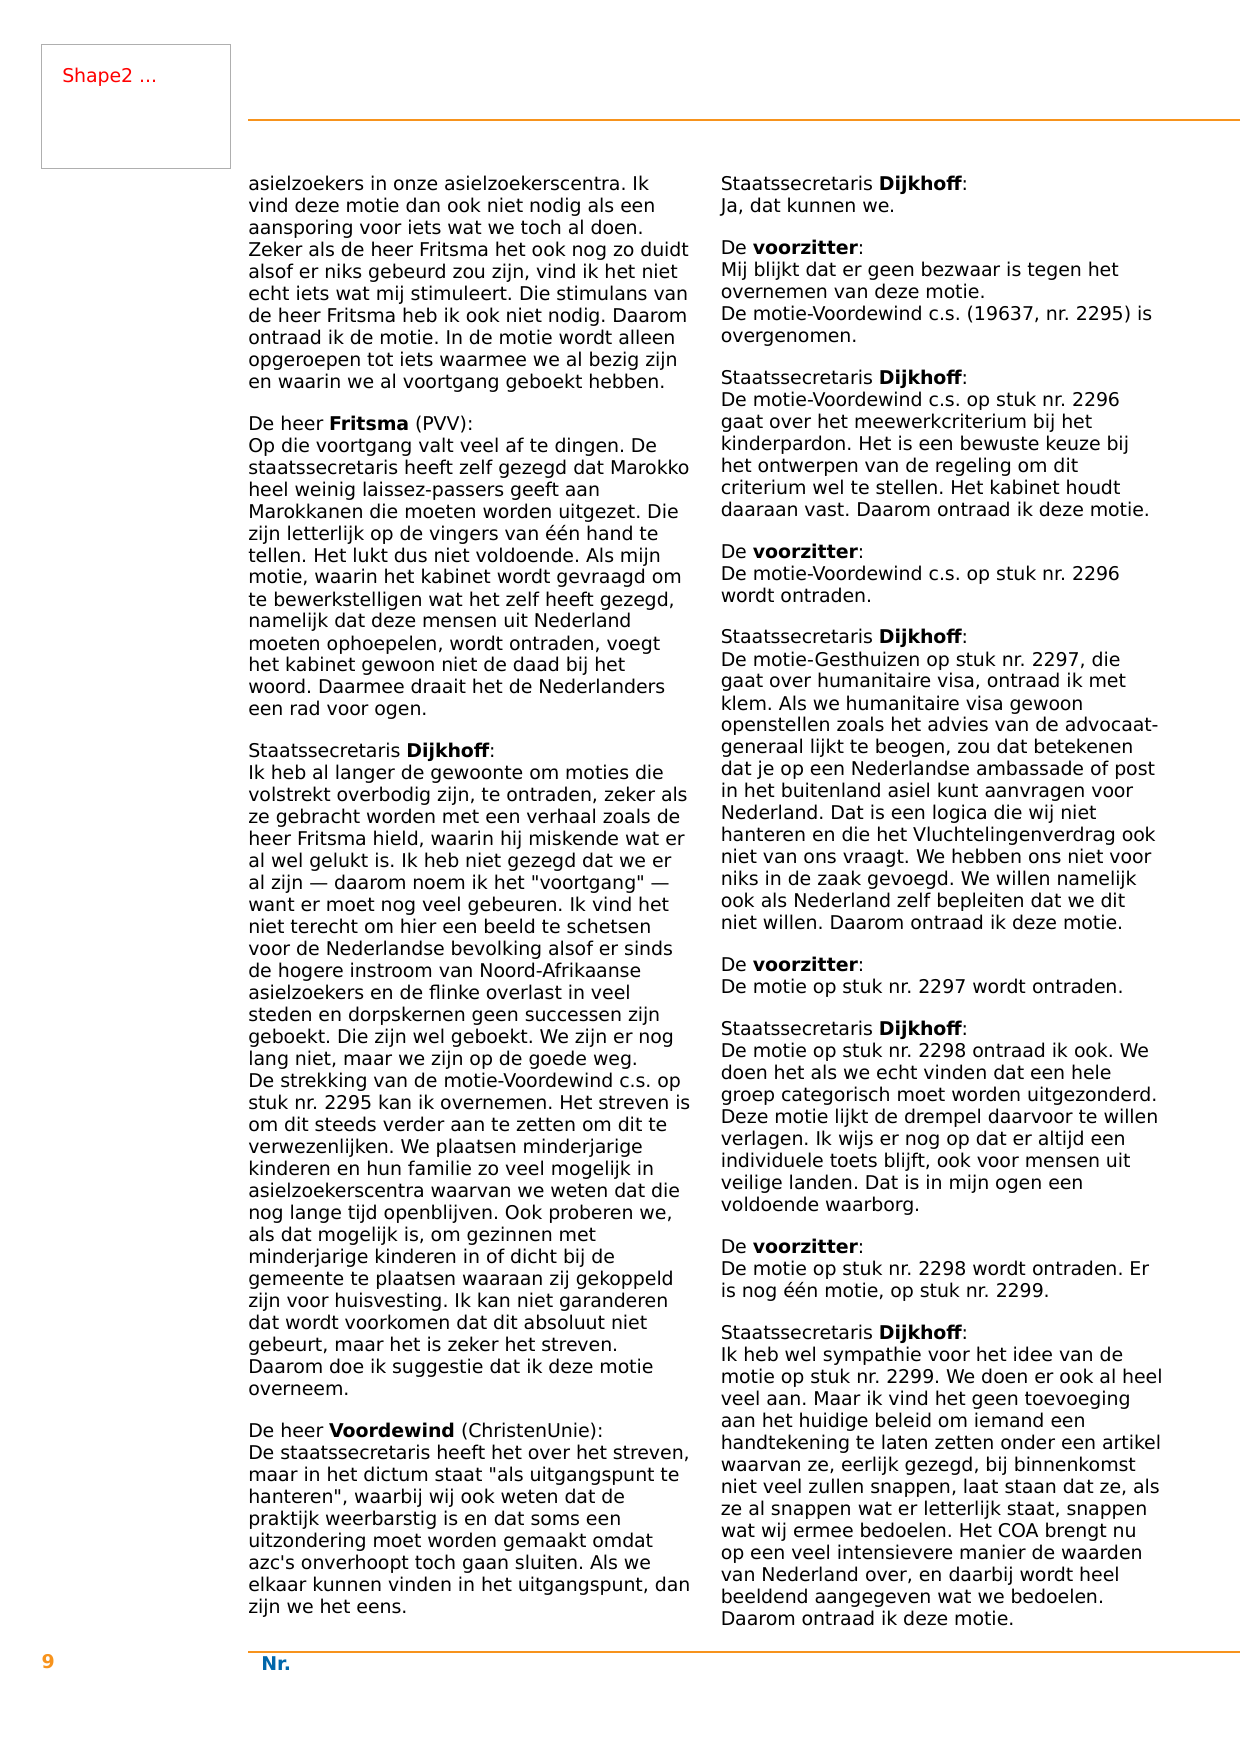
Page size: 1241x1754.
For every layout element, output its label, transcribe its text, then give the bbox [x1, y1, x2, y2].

text Mij blijkt dat er geen bezwaar is tegen het overnemen van deze motie. [721, 259, 1163, 303]
text Staatssecretaris Dijkhoff: [248, 740, 691, 762]
text De motie-Voordewind c.s. op stuk nr. 2296 gaat over het meewerkcriterium bij het kinderpardon. Het is een bewuste keuze bij het ontwerpen van de regeling om dit criterium wel te stellen. Het kabinet houdt daaraan vast. Daarom ontraad ik deze motie. [721, 389, 1163, 521]
text De voorzitter: [721, 1236, 1163, 1258]
text Staatssecretaris Dijkhoff: [721, 367, 1163, 389]
text De motie op stuk nr. 2298 wordt ontraden. Er is nog één motie, op stuk nr. 2299. [721, 1258, 1163, 1302]
text Staatssecretaris Dijkhoff: [721, 173, 1163, 195]
text De motie-Voordewind c.s. (19637, nr. 2295) is overgenomen. [721, 303, 1163, 347]
text De heer Fritsma (PVV): [248, 413, 691, 434]
text De voorzitter: [721, 954, 1163, 976]
text De motie-Gesthuizen op stuk nr. 2297, die gaat over humanitaire visa, ontraad ik met klem. Als we humanitaire visa gewoon openstellen zoals het advies van de advocaat-generaal lijkt te beogen, zou dat betekenen dat je op een Nederlandse ambassade of post in het buitenland asiel kunt aanvragen voor Nederland. Dat is een logica die wij niet hanteren en die het Vluchtelingenverdrag ook niet van ons vraagt. We hebben ons niet voor niks in de zaak gevoegd. We willen namelijk ook als Nederland zelf bepleiten dat we dit niet willen. Daarom ontraad ik deze motie. [721, 648, 1163, 934]
text Ja, dat kunnen we. [721, 195, 1163, 217]
text Staatssecretaris Dijkhoff: [721, 626, 1163, 648]
text Staatssecretaris Dijkhoff: [721, 1018, 1163, 1040]
text De motie-Voordewind c.s. op stuk nr. 2296 wordt ontraden. [721, 562, 1163, 606]
text Op die voortgang valt veel af te dingen. De staatssecretaris heeft zelf gezegd dat Marokko heel weinig laissez-passers geeft aan Marokkanen die moeten worden uitgezet. Die zijn letterlijk op de vingers van één hand te tellen. Het lukt dus niet voldoende. Als mijn motie, waarin het kabinet wordt gevraagd om te bewerkstelligen wat het zelf heeft gezegd, namelijk dat deze mensen uit Nederland moeten ophoepelen, wordt ontraden, voegt het kabinet gewoon niet de daad bij het woord. Daarmee draait het de Nederlanders een rad voor ogen. [248, 434, 691, 720]
text De motie op stuk nr. 2298 ontraad ik ook. We doen het als we echt vinden dat een hele groep categorisch moet worden uitgezonderd. Deze motie lijkt de drempel daarvoor te willen verlagen. Ik wijs er nog op dat er altijd een individuele toets blijft, ook voor mensen uit veilige landen. Dat is in mijn ogen een voldoende waarborg. [721, 1040, 1163, 1216]
text De voorzitter: [721, 237, 1163, 259]
text asielzoekers in onze asielzoekerscentra. Ik vind deze motie dan ook niet nodig als een aansporing voor iets wat we toch al doen. Zeker als de heer Fritsma het ook nog zo duidt alsof er niks gebeurd zou zijn, vind ik het niet echt iets wat mij stimuleert. Die stimulans van de heer Fritsma heb ik ook niet nodig. Daarom ontraad ik de motie. In de motie wordt alleen opgeroepen tot iets waarmee we al bezig zijn en waarin we al voortgang geboekt hebben. [248, 173, 691, 393]
text De voorzitter: [721, 541, 1163, 562]
text De heer Voordewind (ChristenUnie): [248, 1420, 691, 1442]
text Ik heb wel sympathie voor het idee van de motie op stuk nr. 2299. We doen er ook al heel veel aan. Maar ik vind het geen toevoeging aan het huidige beleid om iemand een handtekening te laten zetten onder een artikel waarvan ze, eerlijk gezegd, bij binnenkomst niet veel zullen snappen, laat staan dat ze, als ze al snappen wat er letterlijk staat, snappen wat wij ermee bedoelen. Het COA brengt nu op een veel intensievere manier de waarden van Nederland over, en daarbij wordt heel beeldend aangegeven wat we bedoelen. Daarom ontraad ik deze motie. [721, 1344, 1163, 1629]
text De motie op stuk nr. 2297 wordt ontraden. [721, 976, 1163, 998]
text De strekking van de motie-Voordewind c.s. op stuk nr. 2295 kan ik overnemen. Het streven is om dit steeds verder aan te zetten om dit te verwezenlijken. We plaatsen minderjarige kinderen en hun familie zo veel mogelijk in asielzoekerscentra waarvan we weten dat die nog lange tijd openblijven. Ook proberen we, als dat mogelijk is, om gezinnen met minderjarige kinderen in of dicht bij de gemeente te plaatsen waaraan zij gekoppeld zijn voor huisvesting. Ik kan niet garanderen dat wordt voorkomen dat dit absoluut niet gebeurt, maar het is zeker het streven. Daarom doe ik suggestie dat ik deze motie overneem. [248, 1070, 691, 1400]
text Ik heb al langer de gewoonte om moties die volstrekt overbodig zijn, te ontraden, zeker als ze gebracht worden met een verhaal zoals de heer Fritsma hield, waarin hij miskende wat er al wel gelukt is. Ik heb niet gezegd dat we er al zijn — daarom noem ik het "voortgang" — want er moet nog veel gebeuren. Ik vind het niet terecht om hier een beeld te schetsen voor de Nederlandse bevolking alsof er sinds de hogere instroom van Noord-Afrikaanse asielzoekers en de flinke overlast in veel steden en dorpskernen geen successen zijn geboekt. Die zijn wel geboekt. We zijn er nog lang niet, maar we zijn op de goede weg. [248, 762, 691, 1070]
text De staatssecretaris heeft het over het streven, maar in het dictum staat "als uitgangspunt te hanteren", waarbij wij ook weten dat de praktijk weerbarstig is en dat soms een uitzondering moet worden gemaakt omdat azc's onverhoopt toch gaan sluiten. Als we elkaar kunnen vinden in het uitgangspunt, dan zijn we het eens. [248, 1442, 691, 1617]
text Staatssecretaris Dijkhoff: [721, 1322, 1163, 1344]
